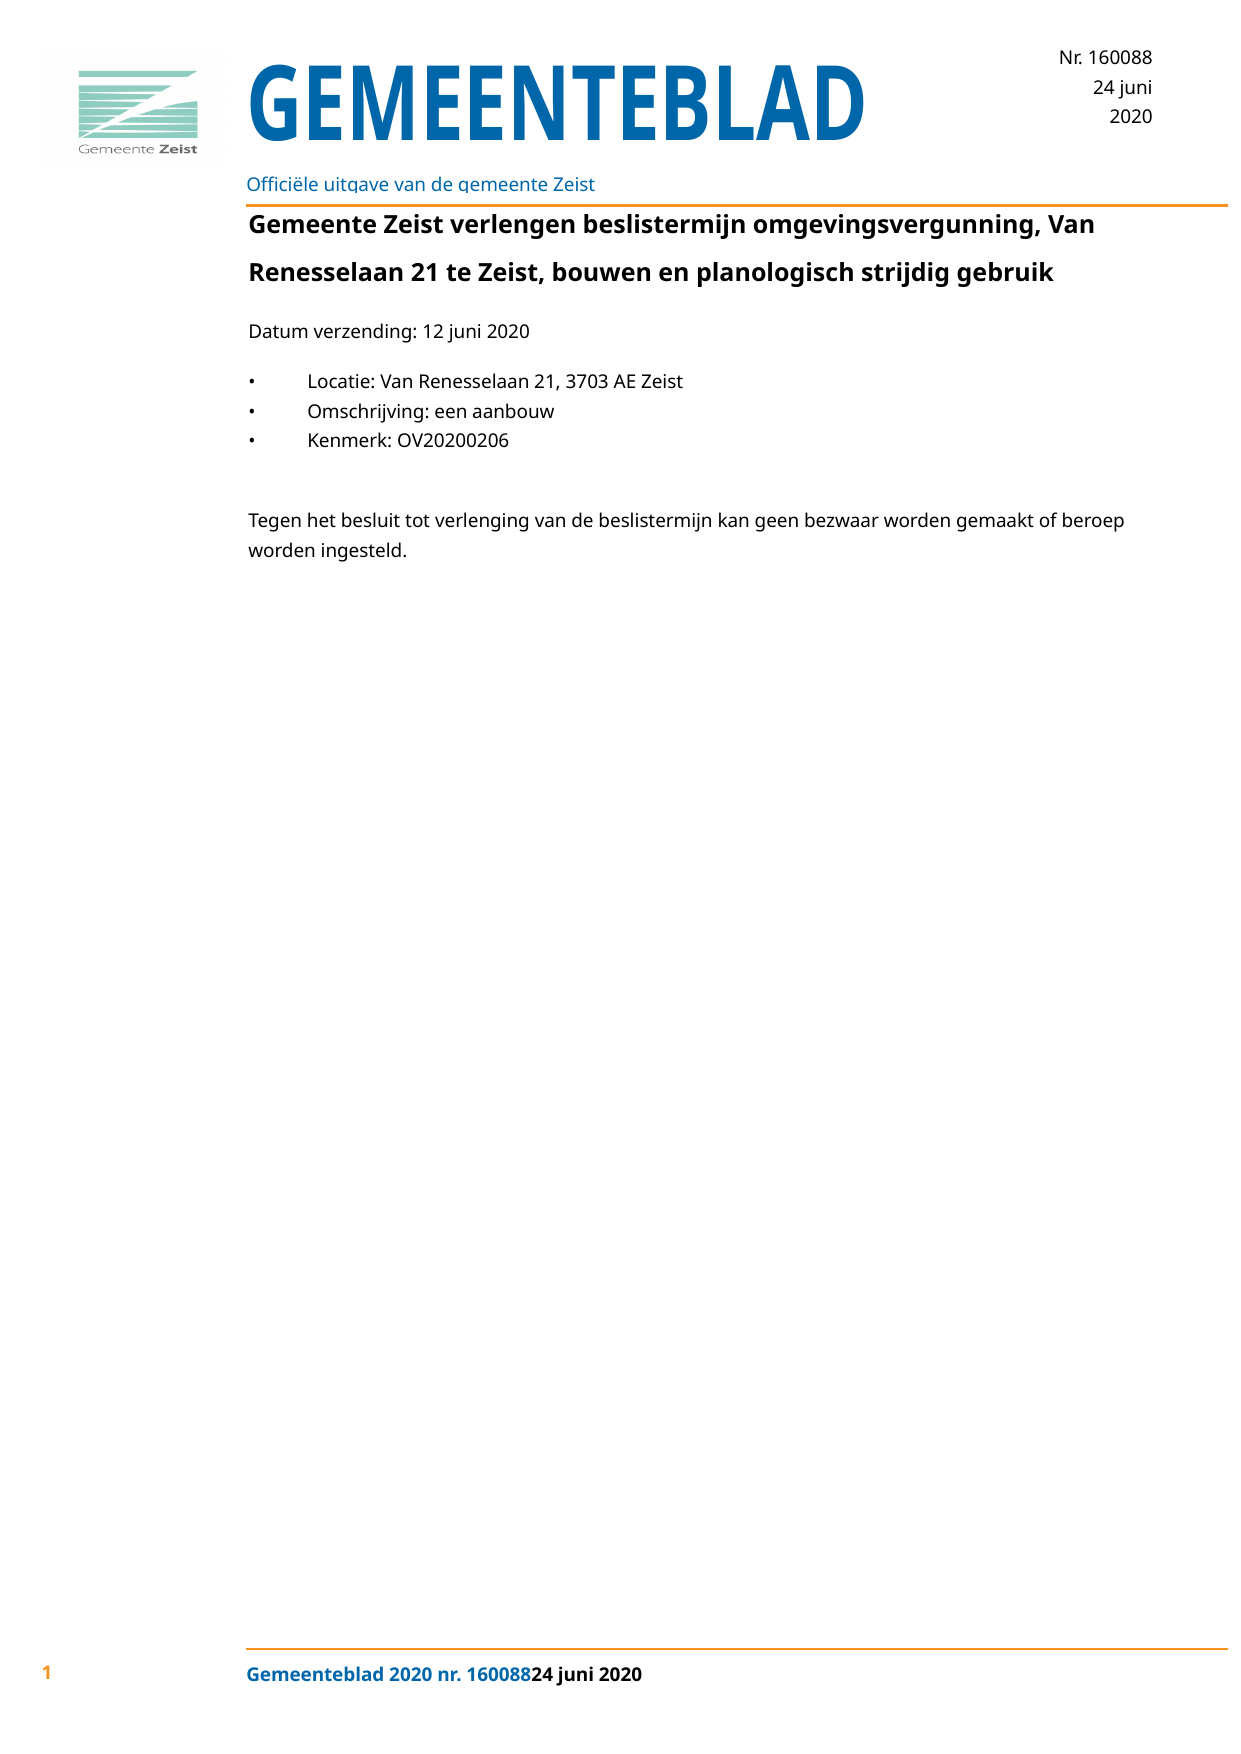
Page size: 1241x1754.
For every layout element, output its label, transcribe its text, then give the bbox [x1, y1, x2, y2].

list Locatie: Van Renesselaan 21, 3703 AE Zeist [248, 368, 1152, 394]
text Datum verzending: 12 juni 2020 [248, 318, 1152, 344]
text Tegen het besluit tot verlenging van de beslistermijn kan geen bezwaar worden gemaakt of beroep worden ingesteld. [248, 507, 1152, 563]
list Kenmerk: OV20200206 [248, 427, 1152, 453]
text Gemeente Zeist verlengen beslistermijn omgevingsvergunning, Van Renesselaan 21 te Zeist, bouwen en planologisch strijdig gebruik [248, 207, 1152, 288]
list Omschrijving: een aanbouw [248, 398, 1152, 424]
picture [41, 47, 231, 172]
